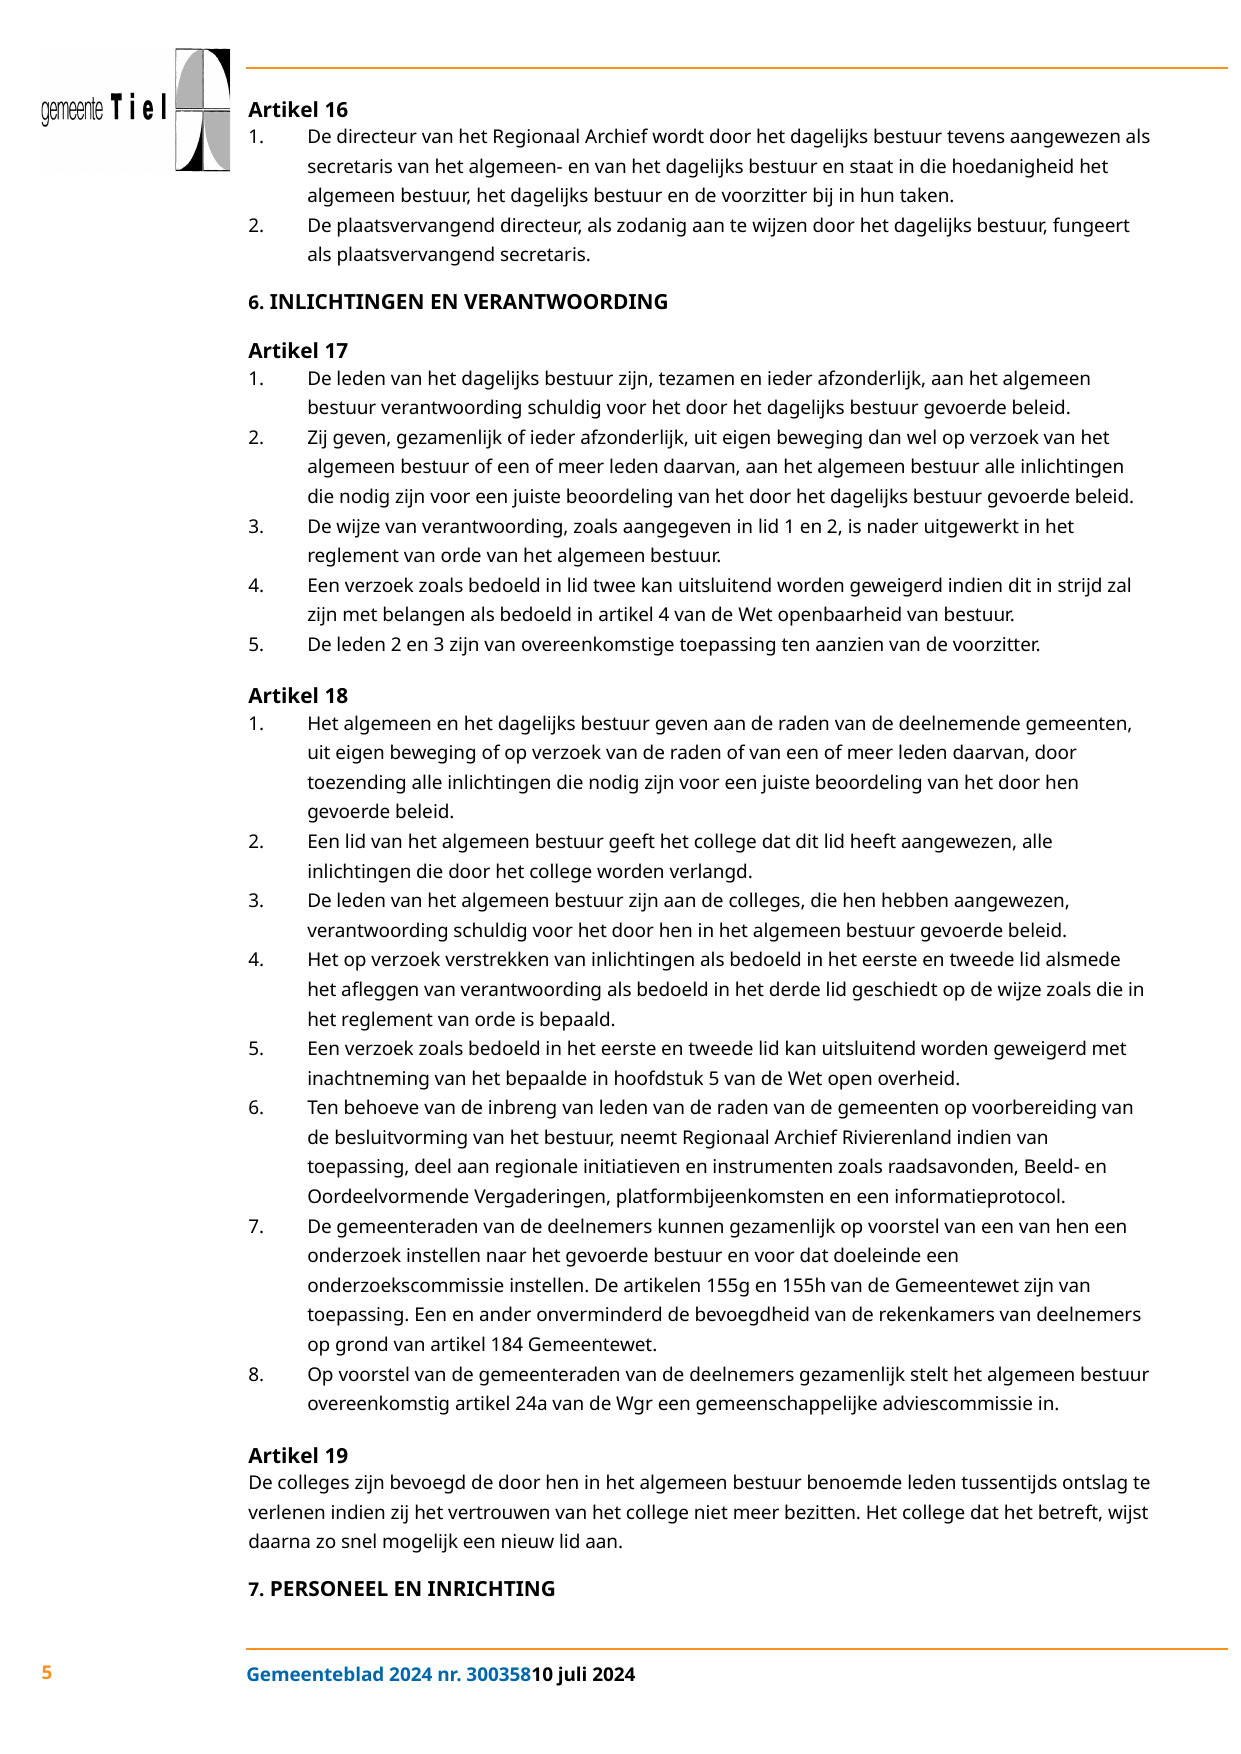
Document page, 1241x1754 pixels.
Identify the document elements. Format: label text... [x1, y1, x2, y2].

list Het algemeen en het dagelijks bestuur geven aan de raden van de deelnemende gemeenten, uit eigen beweging of op verzoek van de raden of van een of meer leden daarvan, door toezending alle inlichtingen die nodig zijn voor een juiste beoordeling van het door hen gevoerde beleid. [248, 710, 1152, 824]
list Zij geven, gezamenlijk of ieder afzonderlijk, uit eigen beweging dan wel op verzoek van het algemeen bestuur of een of meer leden daarvan, aan het algemeen bestuur alle inlichtingen die nodig zijn voor een juiste beoordeling van het door het dagelijks bestuur gevoerde beleid. [248, 424, 1152, 509]
text Artikel 19 [248, 1441, 1152, 1469]
list Een verzoek zoals bedoeld in lid twee kan uitsluitend worden geweigerd indien dit in strijd zal zijn met belangen als bedoeld in artikel 4 van de Wet openbaarheid van bestuur. [248, 572, 1152, 627]
list Het op verzoek verstrekken van inlichtingen als bedoeld in het eerste en tweede lid alsmede het afleggen van verantwoording als bedoeld in het derde lid geschiedt op de wijze zoals die in het reglement van orde is bepaald. [248, 947, 1152, 1032]
list Een lid van het algemeen bestuur geeft het college dat dit lid heeft aangewezen, alle inlichtingen die door het college worden verlangd. [248, 828, 1152, 884]
list Op voorstel van de gemeenteraden van de deelnemers gezamenlijk stelt het algemeen bestuur overeenkomstig artikel 24a van de Wgr een gemeenschappelijke adviescommissie in. [248, 1361, 1152, 1416]
list Een verzoek zoals bedoeld in het eerste en tweede lid kan uitsluitend worden geweigerd met inachtneming van het bepaalde in hoofdstuk 5 van de Wet open overheid. [248, 1035, 1152, 1091]
picture [41, 47, 231, 172]
list De leden 2 en 3 zijn van overeenkomstige toepassing ten aanzien van de voorzitter. [248, 631, 1152, 657]
list De directeur van het Regionaal Archief wordt door het dagelijks bestuur tevens aangewezen als secretaris van het algemeen- en van het dagelijks bestuur en staat in die hoedanigheid het algemeen bestuur, het dagelijks bestuur en de voorzitter bij in hun taken. [248, 123, 1152, 208]
list De leden van het algemeen bestuur zijn aan de colleges, die hen hebben aangewezen, verantwoording schuldig voor het door hen in het algemeen bestuur gevoerde beleid. [248, 887, 1152, 943]
list Ten behoeve van de inbreng van leden van de raden van de gemeenten op voorbereiding van de besluitvorming van het bestuur, neemt Regionaal Archief Rivierenland indien van toepassing, deel aan regionale initiatieven en instrumenten zoals raadsavonden, Beeld- en Oordeelvormende Vergaderingen, platformbijeenkomsten en een informatieprotocol. [248, 1094, 1152, 1209]
list De gemeenteraden van de deelnemers kunnen gezamenlijk op voorstel van een van hen een onderzoek instellen naar het gevoerde bestuur en voor dat doeleinde een onderzoekscommissie instellen. De artikelen 155g en 155h van de Gemeentewet zijn van toepassing. Een en ander onverminderd de bevoegdheid van de rekenkamers van deelnemers op grond van artikel 184 Gemeentewet. [248, 1213, 1152, 1357]
list De plaatsvervangend directeur, als zodanig aan te wijzen door het dagelijks bestuur, fungeert als plaatsvervangend secretaris. [248, 212, 1152, 267]
list De wijze van verantwoording, zoals aangegeven in lid 1 en 2, is nader uitgewerkt in het reglement van orde van het algemeen bestuur. [248, 513, 1152, 568]
text 7. PERSONEEL EN INRICHTING [248, 1574, 1152, 1602]
text Artikel 17 [248, 336, 1152, 365]
text 6. INLICHTINGEN EN VERANTWOORDING [248, 287, 1152, 316]
text De colleges zijn bevoegd de door hen in het algemeen bestuur benoemde leden tussentijds ontslag te verlenen indien zij het vertrouwen van het college niet meer bezitten. Het college dat het betreft, wijst daarna zo snel mogelijk een nieuw lid aan. [248, 1469, 1152, 1554]
list De leden van het dagelijks bestuur zijn, tezamen en ieder afzonderlijk, aan het algemeen bestuur verantwoording schuldig voor het door het dagelijks bestuur gevoerde beleid. [248, 365, 1152, 420]
text Artikel 16 [248, 95, 1152, 123]
text Artikel 18 [248, 682, 1152, 710]
